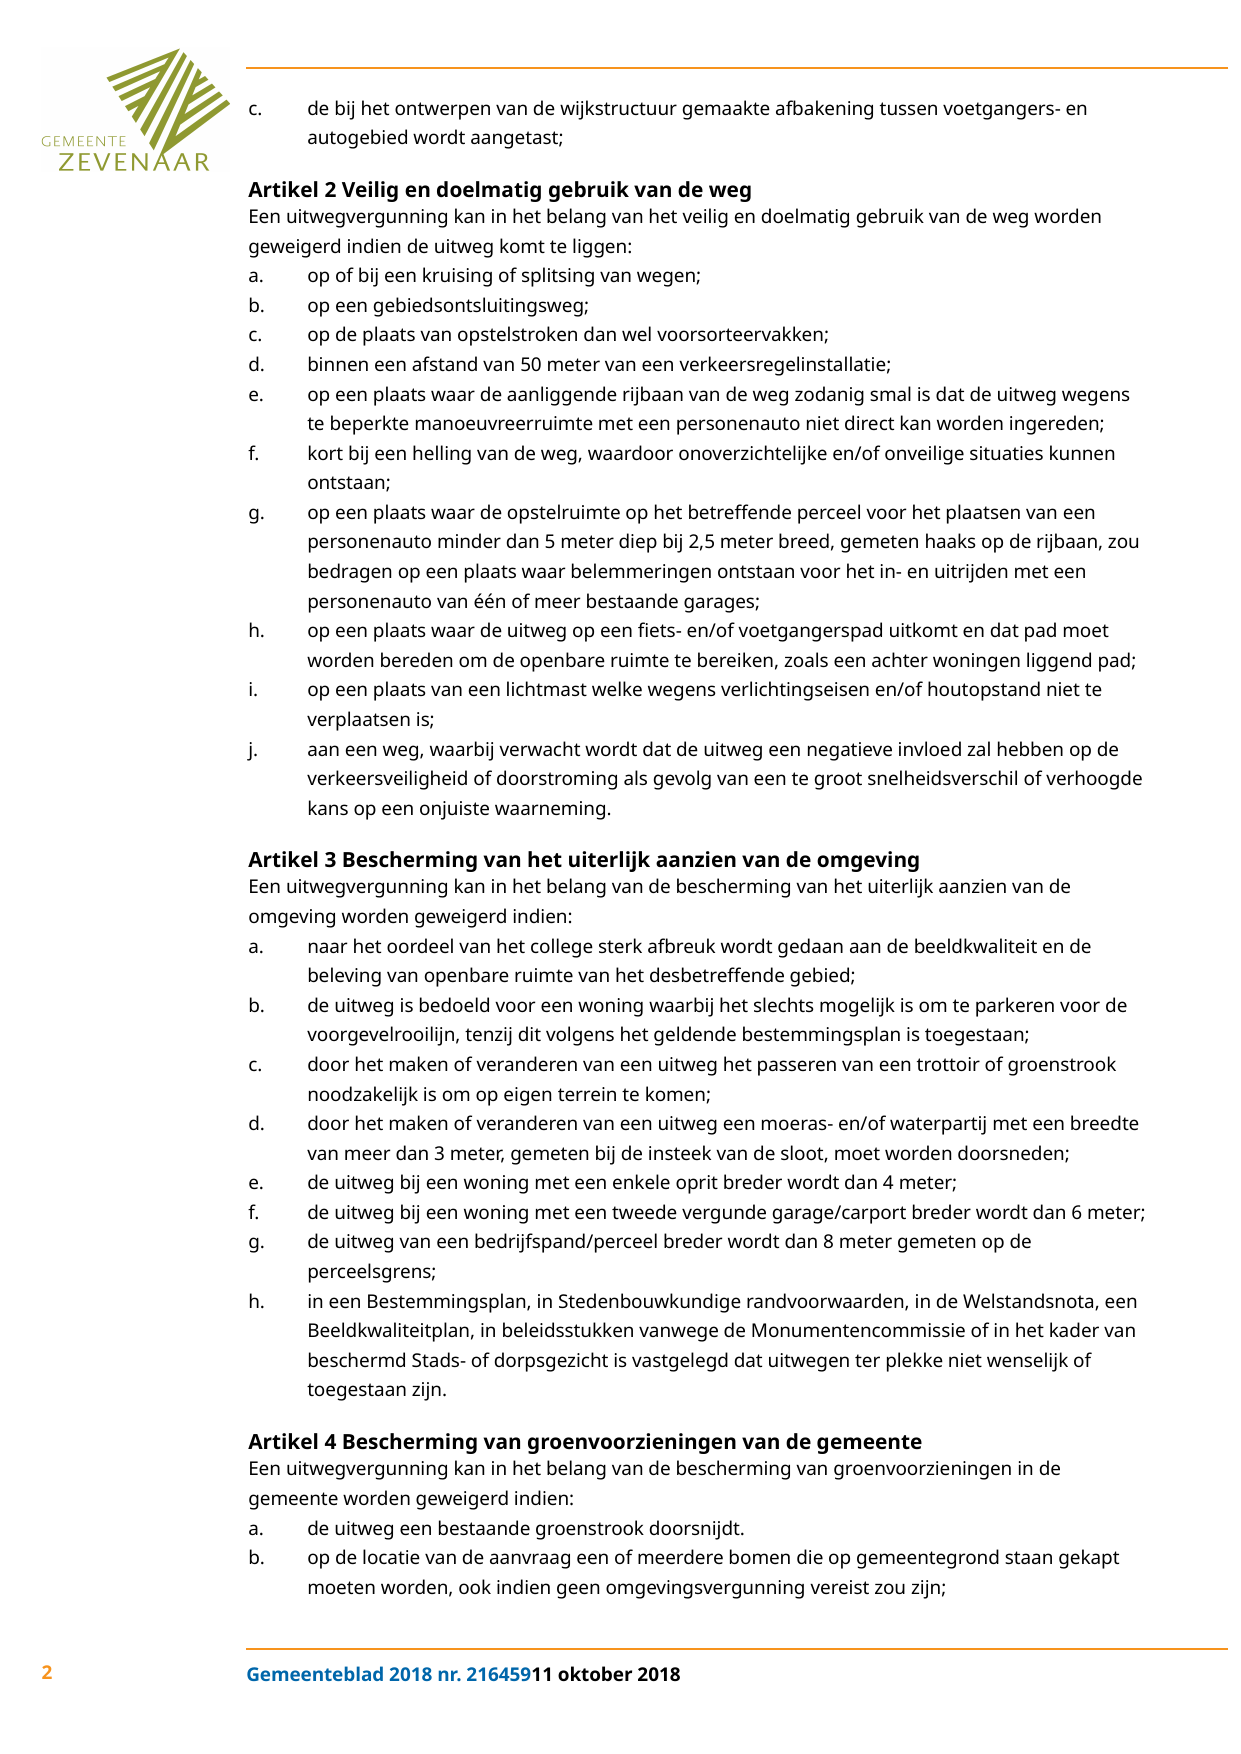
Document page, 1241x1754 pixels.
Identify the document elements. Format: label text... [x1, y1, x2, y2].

list de uitweg bij een woning met een tweede vergunde garage/carport breder wordt dan 6 meter; [248, 1199, 1152, 1225]
text Artikel 3 Bescherming van het uiterlijk aanzien van de omgeving [248, 845, 1152, 874]
list door het maken of veranderen van een uitweg een moeras- en/of waterpartij met een breedte van meer dan 3 meter, gemeten bij de insteek van de sloot, moet worden doorsneden; [248, 1110, 1152, 1166]
text Artikel 2 Veilig en doelmatig gebruik van de weg [248, 175, 1152, 203]
list op een gebiedsontsluitingsweg; [248, 292, 1152, 318]
text Artikel 4 Bescherming van groenvoorzieningen van de gemeente [248, 1427, 1152, 1456]
list op of bij een kruising of splitsing van wegen; [248, 262, 1152, 288]
list in een Bestemmingsplan, in Stedenbouwkundige randvoorwaarden, in de Welstandsnota, een Beeldkwaliteitplan, in beleidsstukken vanwege de Monumentencommissie of in het kader van beschermd Stads- of dorpsgezicht is vastgelegd dat uitwegen ter plekke niet wenselijk of toegestaan zijn. [248, 1288, 1152, 1402]
list de uitweg van een bedrijfspand/perceel breder wordt dan 8 meter gemeten op de perceelsgrens; [248, 1229, 1152, 1284]
list de uitweg bij een woning met een enkele oprit breder wordt dan 4 meter; [248, 1169, 1152, 1195]
list kort bij een helling van de weg, waardoor onoverzichtelijke en/of onveilige situaties kunnen ontstaan; [248, 440, 1152, 495]
list op een plaats waar de opstelruimte op het betreffende perceel voor het plaatsen van een personenauto minder dan 5 meter diep bij 2,5 meter breed, gemeten haaks op de rijbaan, zou bedragen op een plaats waar belemmeringen ontstaan voor het in- en uitrijden met een personenauto van één of meer bestaande garages; [248, 499, 1152, 613]
list binnen een afstand van 50 meter van een verkeersregelinstallatie; [248, 351, 1152, 377]
list de uitweg een bestaande groenstrook doorsnijdt. [248, 1515, 1152, 1540]
list op een plaats waar de uitweg op een fiets- en/of voetgangerspad uitkomt en dat pad moet worden bereden om de openbare ruimte te bereiken, zoals een achter woningen liggend pad; [248, 617, 1152, 673]
text Een uitwegvergunning kan in het belang van de bescherming van het uiterlijk aanzien van de omgeving worden geweigerd indien: [248, 874, 1152, 929]
list de bij het ontwerpen van de wijkstructuur gemaakte afbakening tussen voetgangers- en autogebied wordt aangetast; [248, 95, 1152, 150]
list naar het oordeel van het college sterk afbreuk wordt gedaan aan de beeldkwaliteit en de beleving van openbare ruimte van het desbetreffende gebied; [248, 933, 1152, 988]
list op een plaats van een lichtmast welke wegens verlichtingseisen en/of houtopstand niet te verplaatsen is; [248, 677, 1152, 732]
list door het maken of veranderen van een uitweg het passeren van een trottoir of groenstrook noodzakelijk is om op eigen terrein te komen; [248, 1051, 1152, 1107]
list aan een weg, waarbij verwacht wordt dat de uitweg een negatieve invloed zal hebben op de verkeersveiligheid of doorstroming als gevolg van een te groot snelheidsverschil of verhoogde kans op een onjuiste waarneming. [248, 736, 1152, 821]
text Een uitwegvergunning kan in het belang van de bescherming van groenvoorzieningen in de gemeente worden geweigerd indien: [248, 1456, 1152, 1511]
list de uitweg is bedoeld voor een woning waarbij het slechts mogelijk is om te parkeren voor de voorgevelrooilijn, tenzij dit volgens het geldende bestemmingsplan is toegestaan; [248, 992, 1152, 1047]
picture [41, 47, 231, 172]
list op de locatie van de aanvraag een of meerdere bomen die op gemeentegrond staan gekapt moeten worden, ook indien geen omgevingsvergunning vereist zou zijn; [248, 1544, 1152, 1599]
list op een plaats waar de aanliggende rijbaan van de weg zodanig smal is dat de uitweg wegens te beperkte manoeuvreerruimte met een personenauto niet direct kan worden ingereden; [248, 381, 1152, 436]
list op de plaats van opstelstroken dan wel voorsorteervakken; [248, 322, 1152, 347]
text Een uitwegvergunning kan in het belang van het veilig en doelmatig gebruik van de weg worden geweigerd indien de uitweg komt te liggen: [248, 203, 1152, 258]
